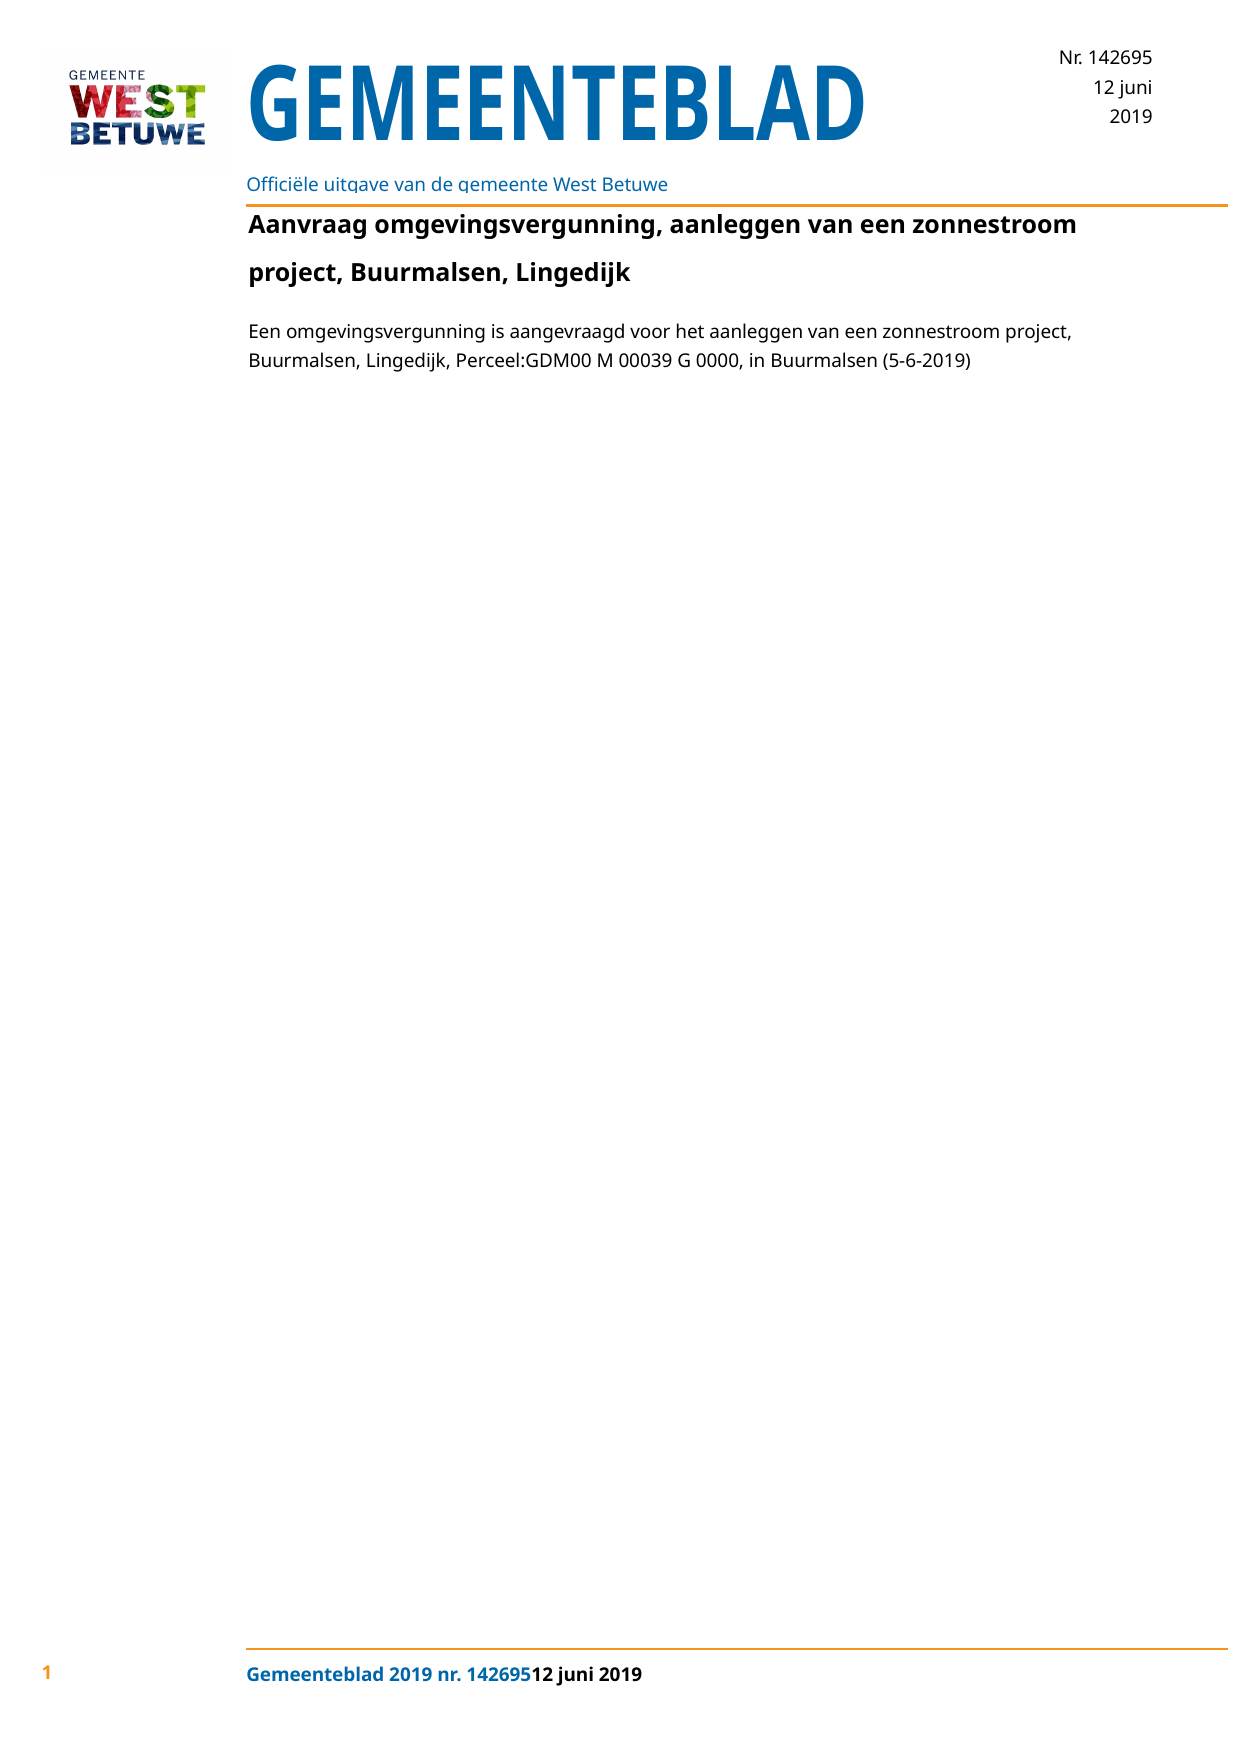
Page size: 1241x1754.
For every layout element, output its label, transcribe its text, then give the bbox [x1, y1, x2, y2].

text Aanvraag omgevingsvergunning, aanleggen van een zonnestroom project, Buurmalsen, Lingedijk [248, 207, 1152, 288]
picture [41, 47, 231, 172]
text Een omgevingsvergunning is aangevraagd voor het aanleggen van een zonnestroom project, Buurmalsen, Lingedijk, Perceel:GDM00 M 00039 G 0000, in Buurmalsen (5-6-2019) [248, 318, 1152, 373]
